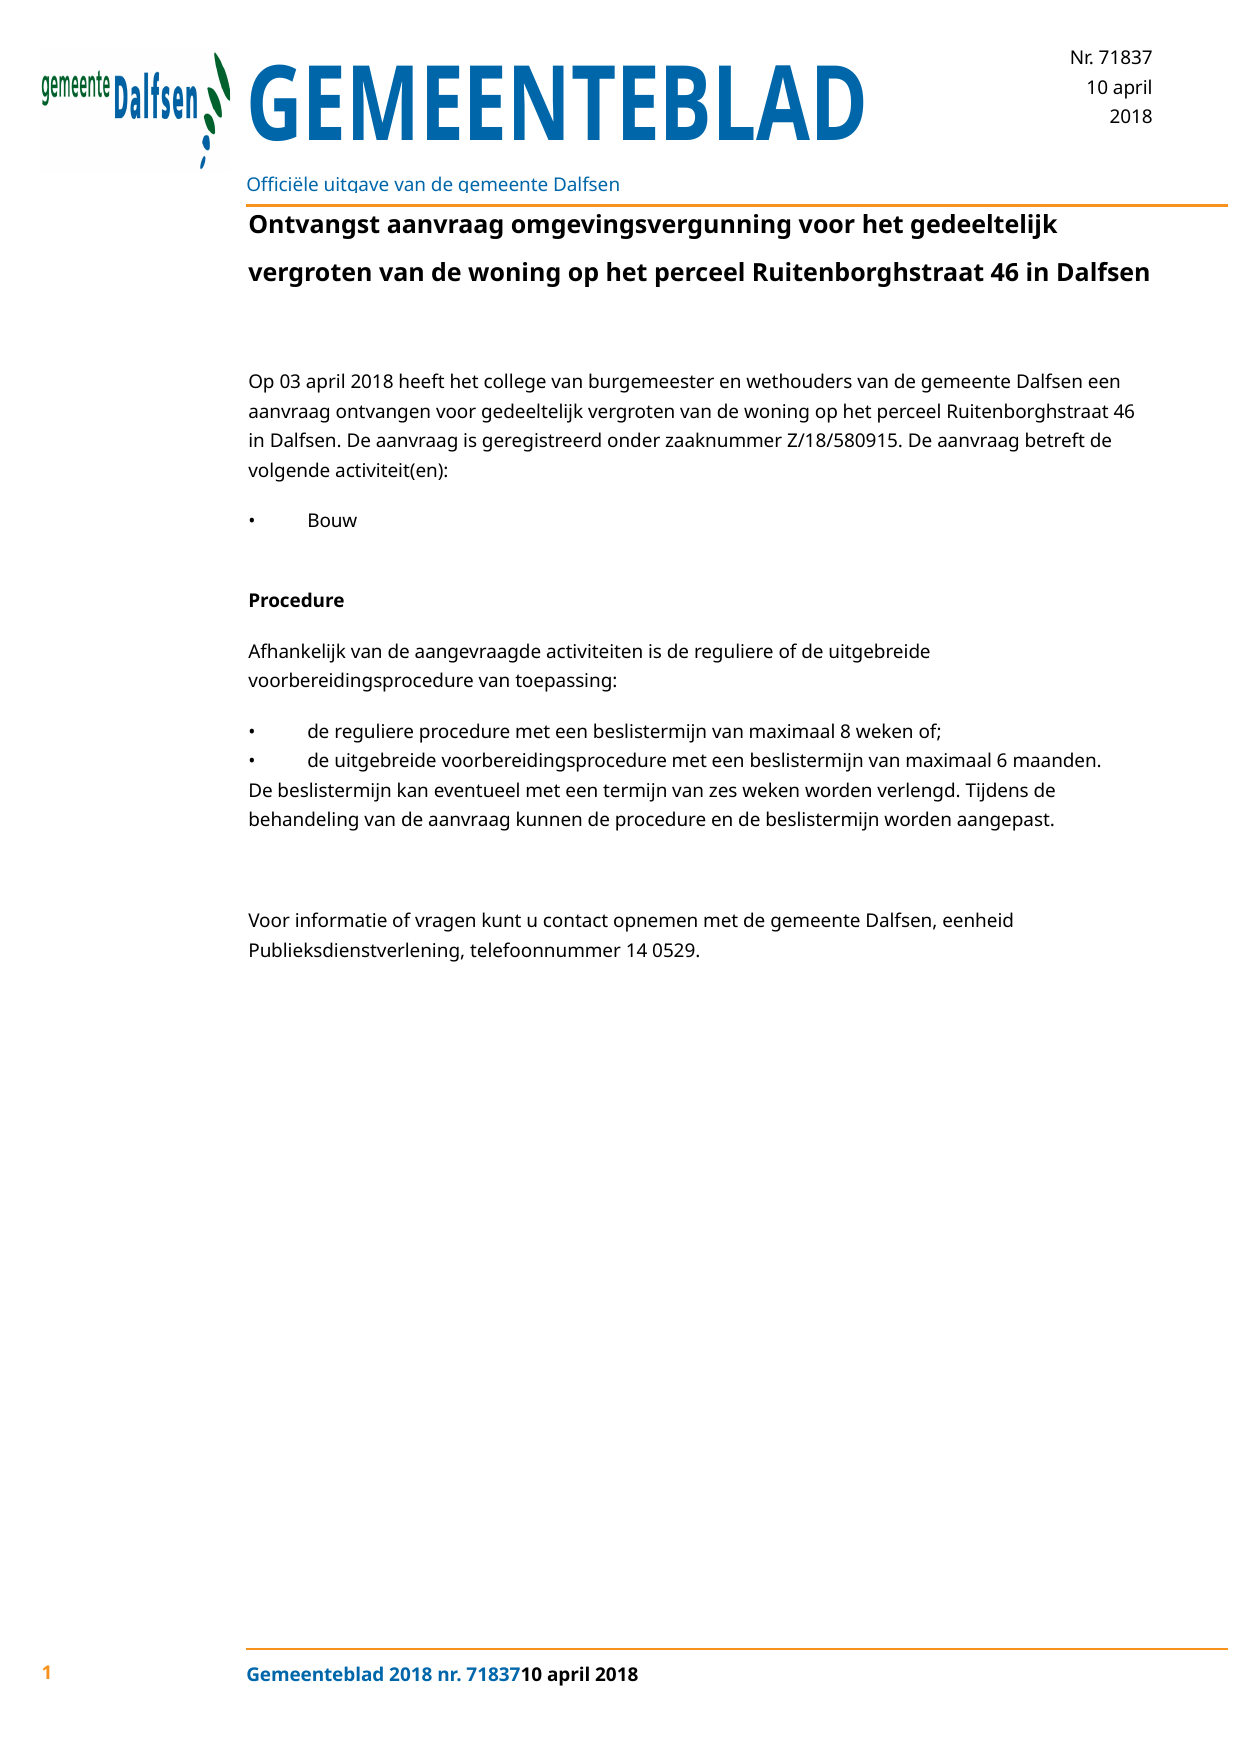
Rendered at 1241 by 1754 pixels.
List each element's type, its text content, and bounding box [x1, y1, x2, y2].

list de uitgebreide voorbereidingsprocedure met een beslistermijn van maximaal 6 maanden. [248, 747, 1152, 773]
text Ontvangst aanvraag omgevingsvergunning voor het gedeeltelijk vergroten van de woning op het perceel Ruitenborghstraat 46 in Dalfsen [248, 207, 1152, 288]
text De beslistermijn kan eventueel met een termijn van zes weken worden verlengd. Tijdens de behandeling van de aanvraag kunnen de procedure en de beslistermijn worden aangepast. [248, 777, 1152, 832]
picture [41, 47, 231, 172]
text Voor informatie of vragen kunt u contact opnemen met de gemeente Dalfsen, eenheid Publieksdienstverlening, telefoonnummer 14 0529. [248, 907, 1152, 963]
list de reguliere procedure met een beslistermijn van maximaal 8 weken of; [248, 718, 1152, 744]
text Procedure [248, 587, 1152, 613]
text Afhankelijk van de aangevraagde activiteiten is de reguliere of de uitgebreide voorbereidingsprocedure van toepassing: [248, 638, 1152, 693]
list Bouw [248, 507, 1152, 533]
text Op 03 april 2018 heeft het college van burgemeester en wethouders van de gemeente Dalfsen een aanvraag ontvangen voor gedeeltelijk vergroten van de woning op het perceel Ruitenborghstraat 46 in Dalfsen. De aanvraag is geregistreerd onder zaaknummer Z/18/580915. De aanvraag betreft de volgende activiteit(en): [248, 368, 1152, 483]
